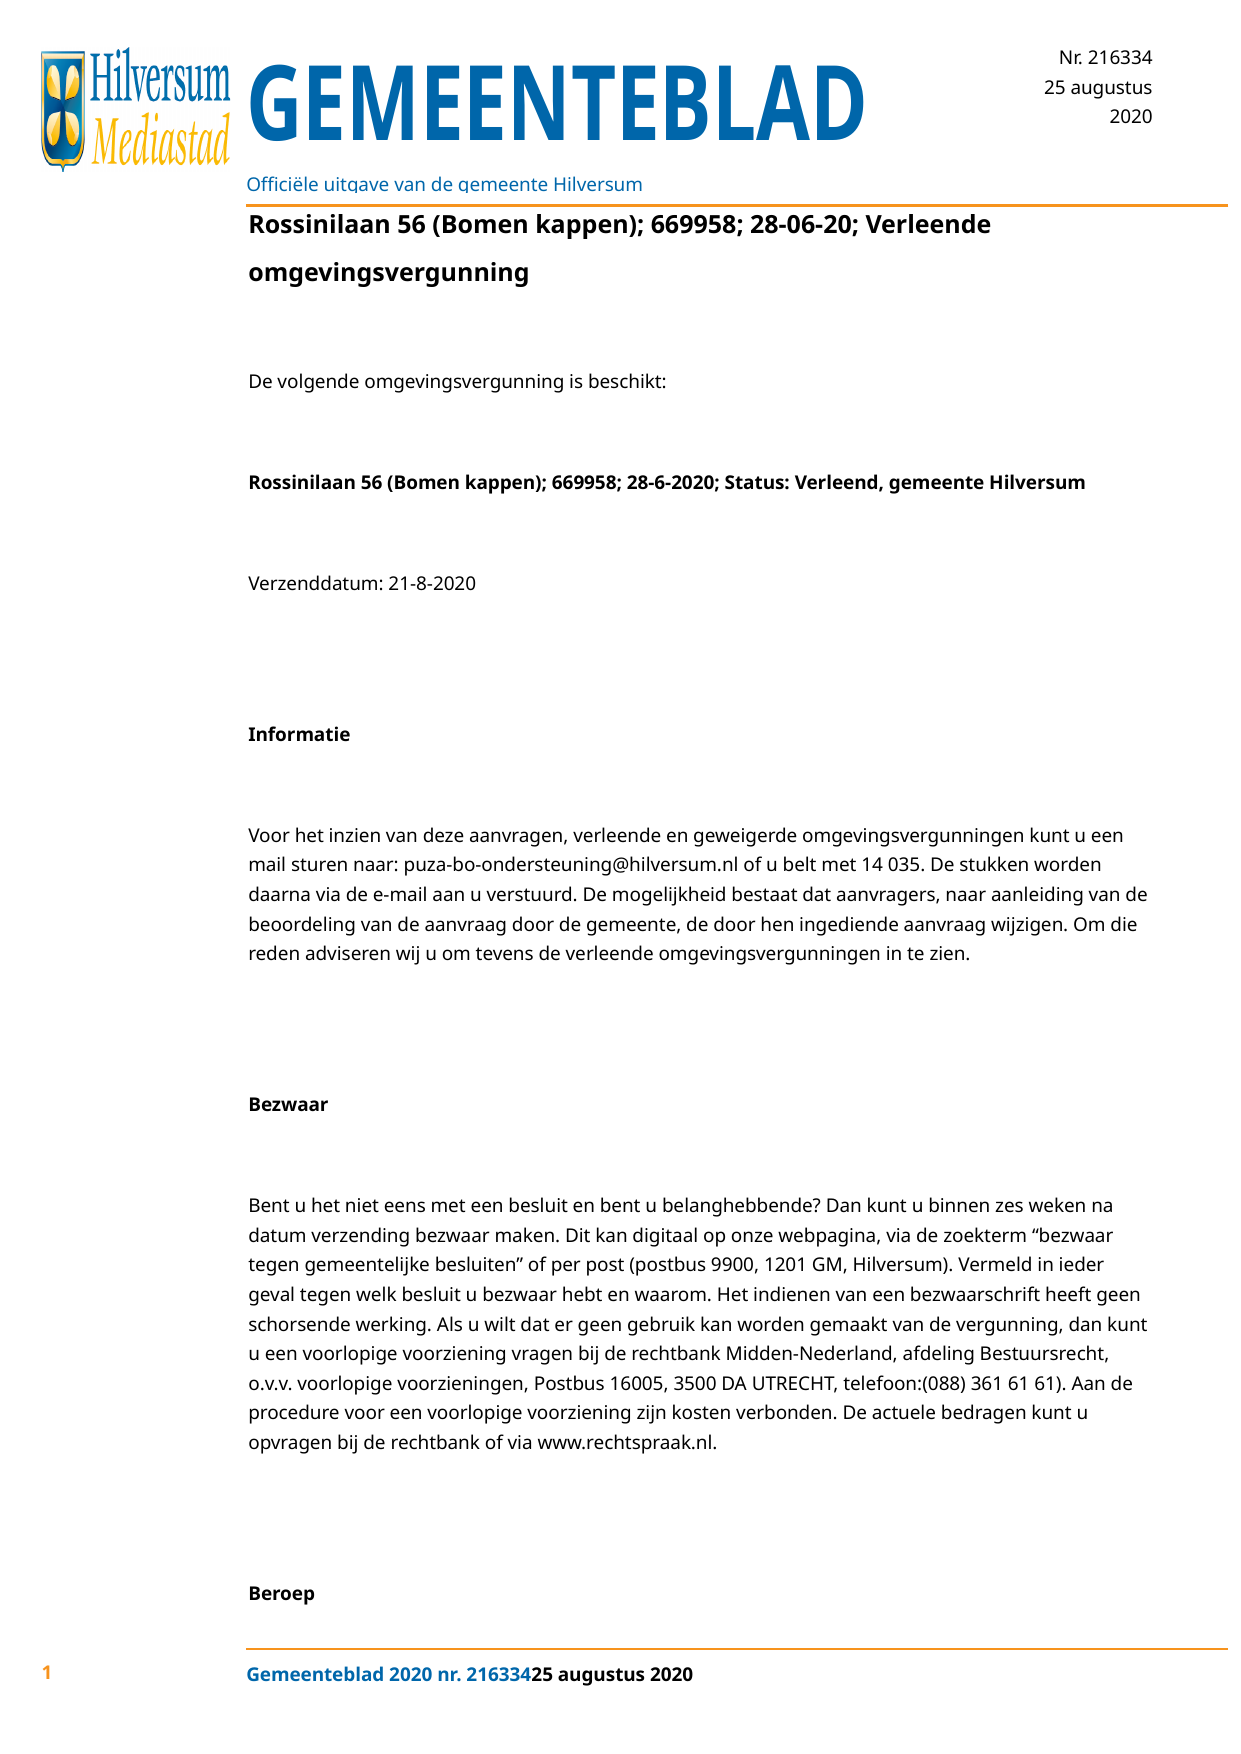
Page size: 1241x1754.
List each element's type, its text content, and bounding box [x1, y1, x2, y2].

picture [41, 47, 231, 172]
text Rossinilaan 56 (Bomen kappen); 669958; 28-06-20; Verleende omgevingsvergunning [248, 207, 1152, 288]
text De volgende omgevingsvergunning is beschikt: [248, 368, 1152, 394]
text Beroep [248, 1580, 1152, 1606]
text Informatie [248, 721, 1152, 747]
text Rossinilaan 56 (Bomen kappen); 669958; 28-6-2020; Status: Verleend, gemeente Hilversum [248, 469, 1152, 495]
text Verzenddatum: 21-8-2020 [248, 570, 1152, 596]
text Bent u het niet eens met een besluit en bent u belanghebbende? Dan kunt u binnen zes weken na datum verzending bezwaar maken. Dit kan digitaal op onze webpagina, via de zoekterm “bezwaar tegen gemeentelijke besluiten” of per post (postbus 9900, 1201 GM, Hilversum). Vermeld in ieder geval tegen welk besluit u bezwaar hebt en waarom. Het indienen van een bezwaarschrift heeft geen schorsende werking. Als u wilt dat er geen gebruik kan worden gemaakt van de vergunning, dan kunt u een voorlopige voorziening vragen bij de rechtbank Midden-Nederland, afdeling Bestuursrecht, o.v.v. voorlopige voorzieningen, Postbus 16005, 3500 DA UTRECHT, telefoon:(088) 361 61 61). Aan de procedure voor een voorlopige voorziening zijn kosten verbonden. De actuele bedragen kunt u opvragen bij de rechtbank of via www.rechtspraak.nl. [248, 1192, 1152, 1455]
text Bezwaar [248, 1092, 1152, 1117]
text Voor het inzien van deze aanvragen, verleende en geweigerde omgevingsvergunningen kunt u een mail sturen naar: puza-bo-ondersteuning@hilversum.nl of u belt met 14 035. De stukken worden daarna via de e-mail aan u verstuurd. De mogelijkheid bestaat dat aanvragers, naar aanleiding van de beoordeling van de aanvraag door de gemeente, de door hen ingediende aanvraag wijzigen. Om die reden adviseren wij u om tevens de verleende omgevingsvergunningen in te zien. [248, 822, 1152, 966]
